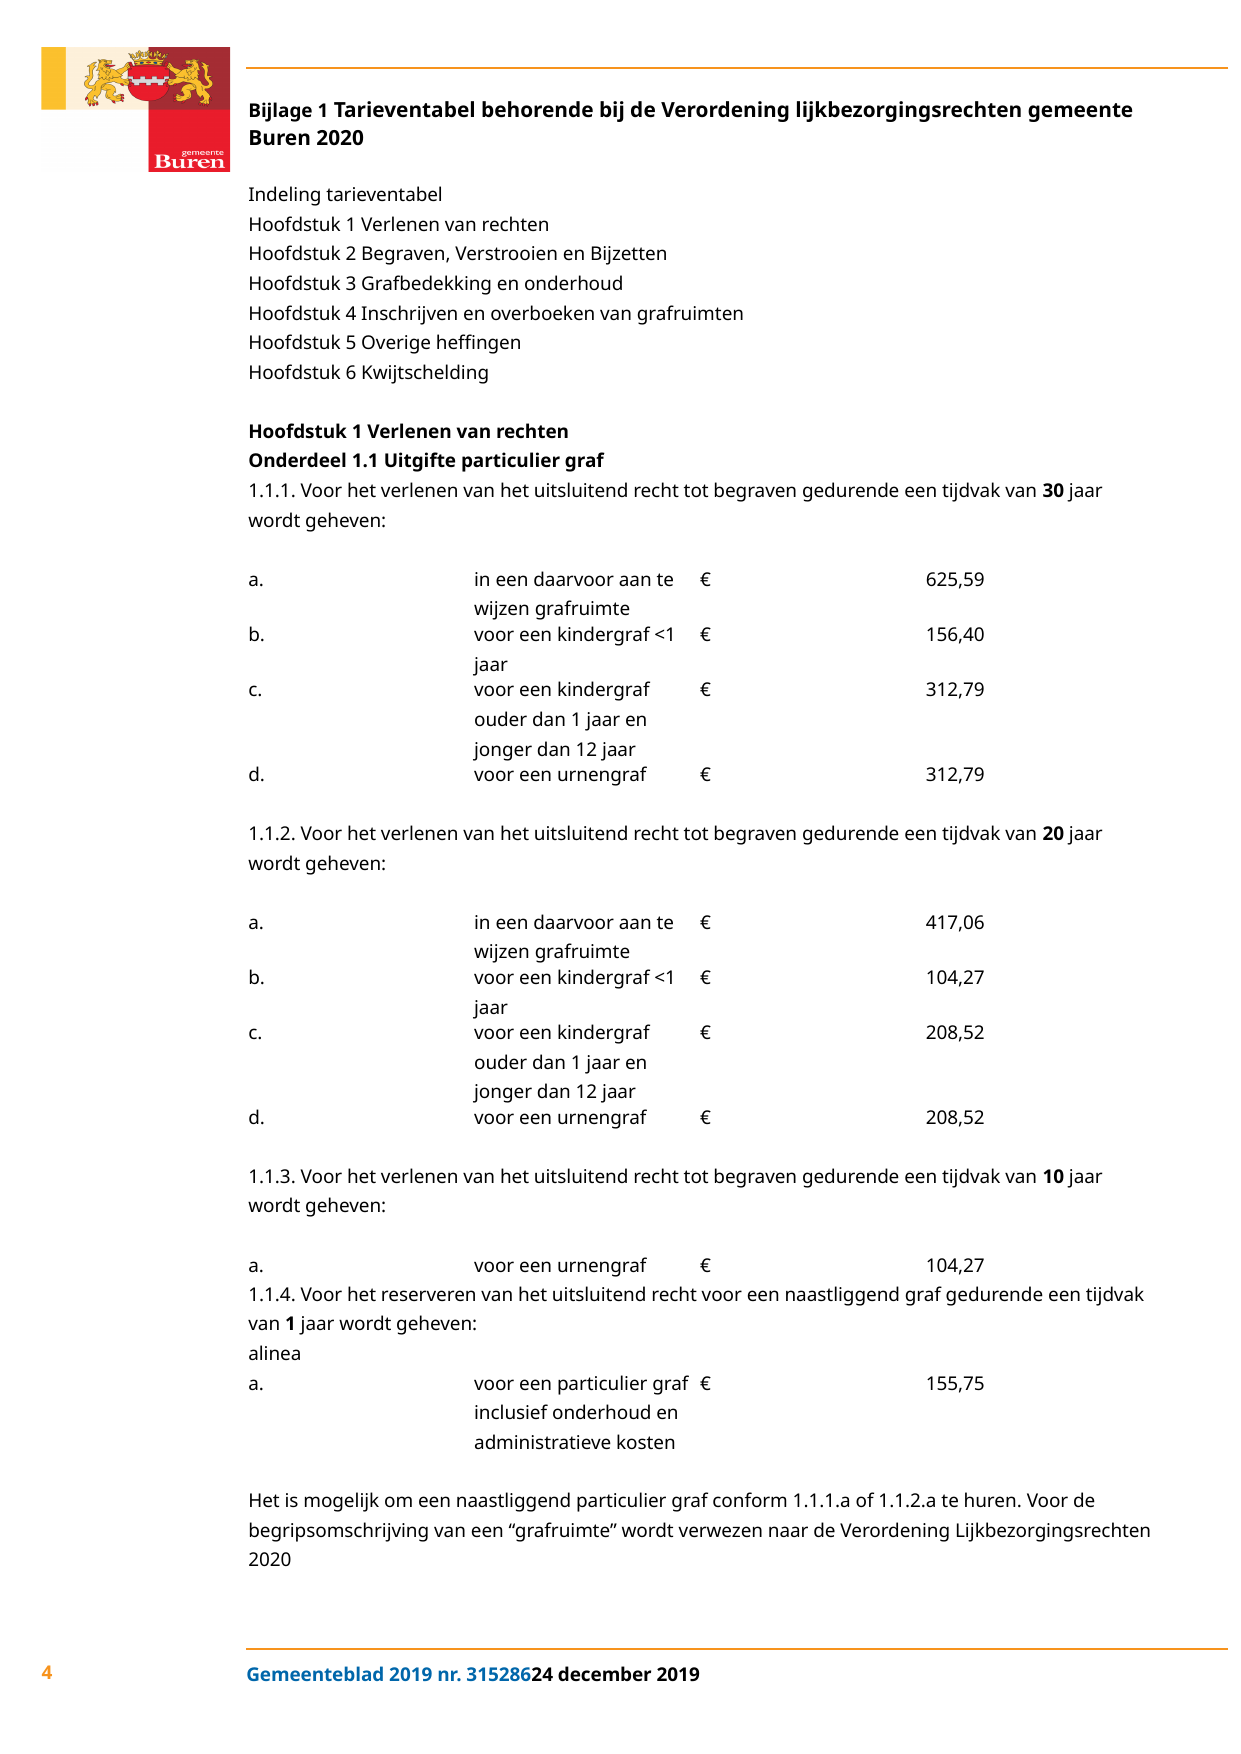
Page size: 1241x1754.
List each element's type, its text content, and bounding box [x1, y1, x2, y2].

table_cell voor een kindergraf ouder dan 1 jaar en jonger dan 12 jaar [474, 677, 700, 762]
table_header voor een urnengraf [474, 1252, 700, 1278]
table_cell b. [248, 964, 474, 1019]
text Hoofdstuk 4 Inschrijven en overboeken van grafruimten [248, 300, 1152, 325]
text 1.1.1. Voor het verlenen van het uitsluitend recht tot begraven gedurende een tijdvak van 30 jaar wordt geheven: [248, 477, 1152, 532]
table_cell 156,40 [926, 621, 1152, 677]
table_header a. [248, 909, 474, 964]
text Onderdeel 1.1 Uitgifte particulier graf [248, 448, 1152, 473]
table_cell voor een kindergraf ouder dan 1 jaar en jonger dan 12 jaar [474, 1020, 700, 1104]
table_cell € [700, 1020, 926, 1104]
text alinea [248, 1340, 1152, 1366]
table_cell € [700, 1105, 926, 1130]
table_cell 312,79 [926, 762, 1152, 787]
text Hoofdstuk 6 Kwijtschelding [248, 359, 1152, 384]
table_header voor een particulier graf inclusief onderhoud en administratieve kosten [474, 1370, 700, 1454]
text Hoofdstuk 2 Begraven, Verstrooien en Bijzetten [248, 241, 1152, 266]
table_header € [700, 909, 926, 964]
text Hoofdstuk 5 Overige heffingen [248, 329, 1152, 355]
table_cell b. [248, 621, 474, 677]
table_header a. [248, 1252, 474, 1278]
table_cell 312,79 [926, 677, 1152, 762]
text 1.1.3. Voor het verlenen van het uitsluitend recht tot begraven gedurende een tijdvak van 10 jaar wordt geheven: [248, 1163, 1152, 1218]
table_header € [700, 1252, 926, 1278]
table_cell € [700, 677, 926, 762]
text 1.1.2. Voor het verlenen van het uitsluitend recht tot begraven gedurende een tijdvak van 20 jaar wordt geheven: [248, 820, 1152, 875]
text Hoofdstuk 3 Grafbedekking en onderhoud [248, 270, 1152, 296]
table_cell voor een kindergraf <1 jaar [474, 621, 700, 677]
table_cell € [700, 621, 926, 677]
table_header in een daarvoor aan te wijzen grafruimte [474, 566, 700, 621]
table_cell € [700, 964, 926, 1019]
table_cell € [700, 762, 926, 787]
text Bijlage 1 Tarieventabel behorende bij de Verordening lijkbezorgingsrechten gemeente Buren 2020 [248, 95, 1152, 152]
table_cell d. [248, 1105, 474, 1130]
text Het is mogelijk om een naastliggend particulier graf conform 1.1.1.a of 1.1.2.a te huren. Voor de begripsomschrijving van een “grafruimte” wordt verwezen naar de Verordening Lijkbezorgingsrechten 2020 [248, 1487, 1152, 1572]
table_header 104,27 [926, 1252, 1152, 1278]
table_header 155,75 [926, 1370, 1152, 1454]
table_cell voor een kindergraf <1 jaar [474, 964, 700, 1019]
table_header in een daarvoor aan te wijzen grafruimte [474, 909, 700, 964]
table_header a. [248, 1370, 474, 1454]
table_header 417,06 [926, 909, 1152, 964]
table_cell 208,52 [926, 1020, 1152, 1104]
picture [41, 47, 231, 172]
table_cell voor een urnengraf [474, 1105, 700, 1130]
table_cell d. [248, 762, 474, 787]
table_header € [700, 566, 926, 621]
table_header a. [248, 566, 474, 621]
table_cell c. [248, 1020, 474, 1104]
table_cell c. [248, 677, 474, 762]
table_cell voor een urnengraf [474, 762, 700, 787]
table_header € [700, 1370, 926, 1454]
table_header 625,59 [926, 566, 1152, 621]
table_cell 208,52 [926, 1105, 1152, 1130]
text Indeling tarieventabel [248, 181, 1152, 207]
table_cell 104,27 [926, 964, 1152, 1019]
text Hoofdstuk 1 Verlenen van rechten [248, 418, 1152, 444]
text 1.1.4. Voor het reserveren van het uitsluitend recht voor een naastliggend graf gedurende een tijdvak van 1 jaar wordt geheven: [248, 1281, 1152, 1336]
text Hoofdstuk 1 Verlenen van rechten [248, 211, 1152, 237]
